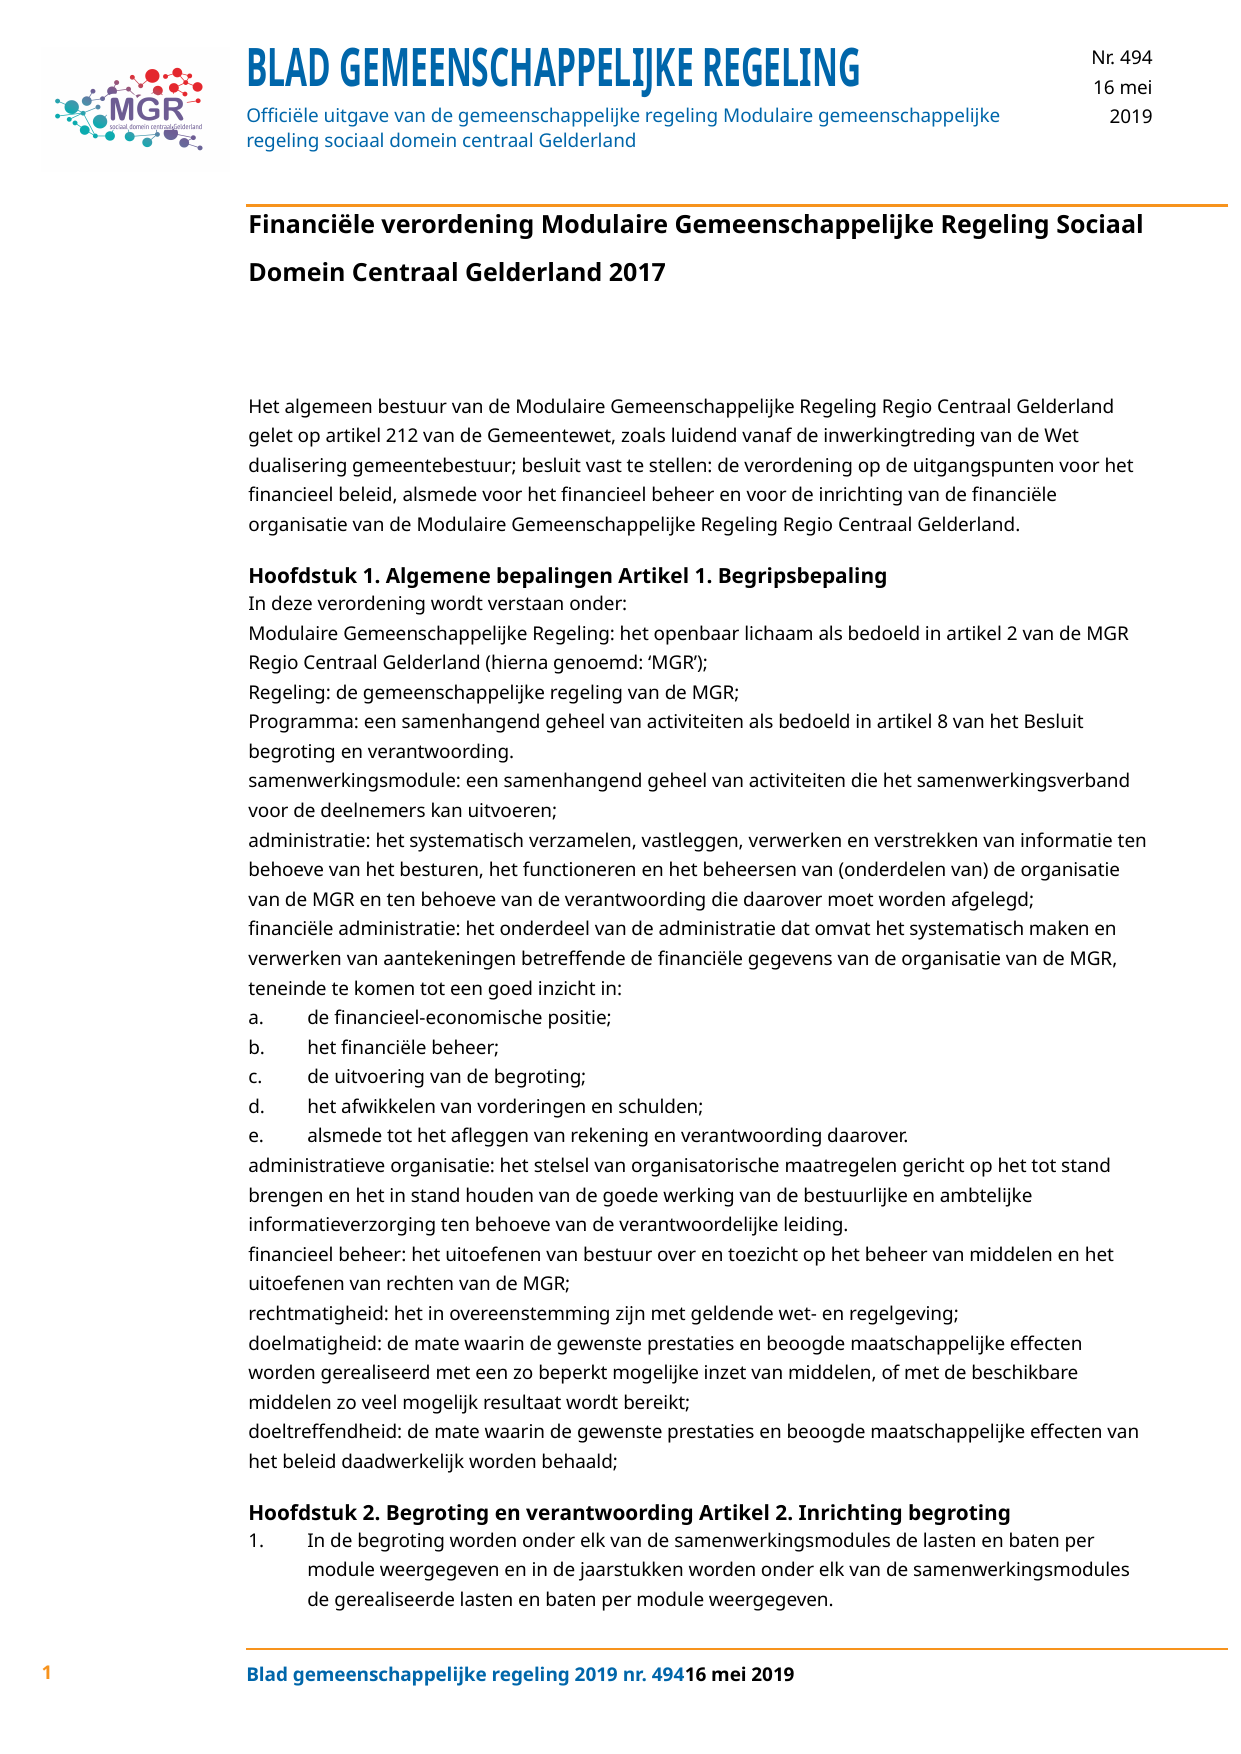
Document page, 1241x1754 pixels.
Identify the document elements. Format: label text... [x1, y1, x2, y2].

text financieel beheer: het uitoefenen van bestuur over en toezicht op het beheer van middelen en het uitoefenen van rechten van de MGR; [248, 1241, 1152, 1296]
list het afwikkelen van vorderingen en schulden; [248, 1093, 1152, 1119]
text samenwerkingsmodule: een samenhangend geheel van activiteiten die het samenwerkingsverband voor de deelnemers kan uitvoeren; [248, 768, 1152, 823]
text rechtmatigheid: het in overeenstemming zijn met geldende wet- en regelgeving; [248, 1300, 1152, 1326]
list In de begroting worden onder elk van de samenwerkingsmodules de lasten en baten per module weergegeven en in de jaarstukken worden onder elk van de samenwerkingsmodules de gerealiseerde lasten en baten per module weergegeven. [248, 1527, 1152, 1612]
picture [41, 47, 231, 172]
text Financiële verordening Modulaire Gemeenschappelijke Regeling Sociaal Domein Centraal Gelderland 2017 [248, 207, 1152, 288]
text In deze verordening wordt verstaan onder: [248, 590, 1152, 616]
text Programma: een samenhangend geheel van activiteiten als bedoeld in artikel 8 van het Besluit begroting en verantwoording. [248, 708, 1152, 764]
text Regeling: de gemeenschappelijke regeling van de MGR; [248, 679, 1152, 704]
text Het algemeen bestuur van de Modulaire Gemeenschappelijke Regeling Regio Centraal Gelderland gelet op artikel 212 van de Gemeentewet, zoals luidend vanaf de inwerkingtreding van de Wet dualisering gemeentebestuur; besluit vast te stellen: de verordening op de uitgangspunten voor het financieel beleid, alsmede voor het financieel beheer en voor de inrichting van de financiële organisatie van de Modulaire Gemeenschappelijke Regeling Regio Centraal Gelderland. [248, 393, 1152, 537]
text doeltreffendheid: de mate waarin de gewenste prestaties en beoogde maatschappelijke effecten van het beleid daadwerkelijk worden behaald; [248, 1418, 1152, 1474]
text financiële administratie: het onderdeel van de administratie dat omvat het systematisch maken en verwerken van aantekeningen betreffende de financiële gegevens van de organisatie van de MGR, teneinde te komen tot een goed inzicht in: [248, 916, 1152, 1000]
text administratie: het systematisch verzamelen, vastleggen, verwerken en verstrekken van informatie ten behoeve van het besturen, het functioneren en het beheersen van (onderdelen van) de organisatie van de MGR en ten behoeve van de verantwoording die daarover moet worden afgelegd; [248, 827, 1152, 912]
list de financieel-economische positie; [248, 1004, 1152, 1030]
list de uitvoering van de begroting; [248, 1063, 1152, 1089]
list het financiële beheer; [248, 1034, 1152, 1059]
text administratieve organisatie: het stelsel van organisatorische maatregelen gericht op het tot stand brengen en het in stand houden van de goede werking van de bestuurlijke en ambtelijke informatieverzorging ten behoeve van de verantwoordelijke leiding. [248, 1152, 1152, 1237]
text Hoofdstuk 2. Begroting en verantwoording Artikel 2. Inrichting begroting [248, 1498, 1152, 1527]
text Modulaire Gemeenschappelijke Regeling: het openbaar lichaam als bedoeld in artikel 2 van de MGR Regio Centraal Gelderland (hierna genoemd: ‘MGR’); [248, 620, 1152, 675]
list alsmede tot het afleggen van rekening en verantwoording daarover. [248, 1123, 1152, 1148]
text Hoofdstuk 1. Algemene bepalingen Artikel 1. Begripsbepaling [248, 562, 1152, 590]
text doelmatigheid: de mate waarin de gewenste prestaties en beoogde maatschappelijke effecten worden gerealiseerd met een zo beperkt mogelijke inzet van middelen, of met de beschikbare middelen zo veel mogelijk resultaat wordt bereikt; [248, 1330, 1152, 1414]
